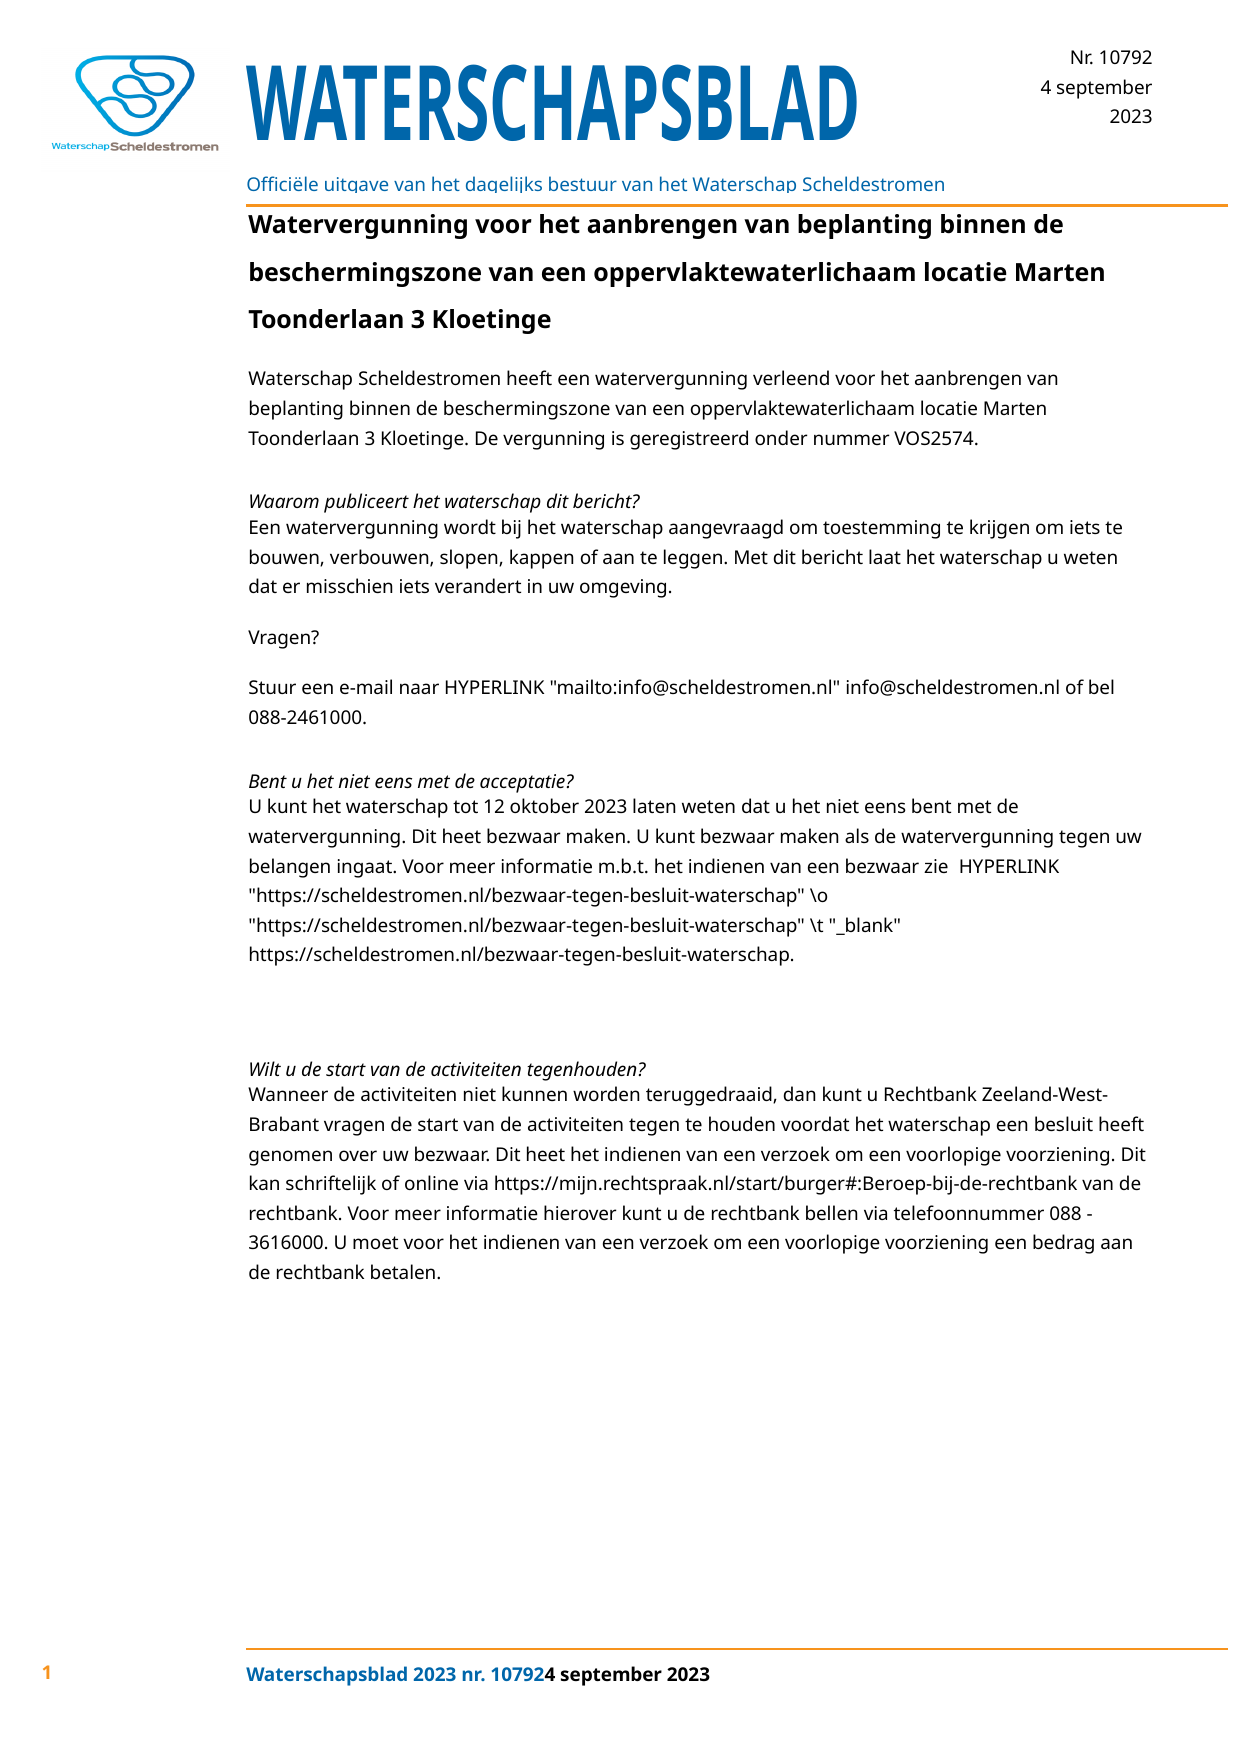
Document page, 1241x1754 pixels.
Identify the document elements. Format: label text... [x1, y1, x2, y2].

text Watervergunning voor het aanbrengen van beplanting binnen de beschermingszone van een oppervlaktewaterlichaam locatie Marten Toonderlaan 3 Kloetinge [248, 207, 1152, 336]
text Wilt u de start van de activiteiten tegenhouden? [248, 1056, 1152, 1082]
text Bent u het niet eens met de acceptatie? [248, 768, 1152, 794]
text Een watervergunning wordt bij het waterschap aangevraagd om toestemming te krijgen om iets te bouwen, verbouwen, slopen, kappen of aan te leggen. Met dit bericht laat het waterschap u weten dat er misschien iets verandert in uw omgeving. [248, 514, 1152, 599]
text Vragen? [248, 624, 1152, 650]
text Waterschap Scheldestromen heeft een watervergunning verleend voor het aanbrengen van beplanting binnen de beschermingszone van een oppervlaktewaterlichaam locatie Marten Toonderlaan 3 Kloetinge. De vergunning is geregistreerd onder nummer VOS2574. [248, 366, 1152, 450]
text Waarom publiceert het waterschap dit bericht? [248, 489, 1152, 514]
text U kunt het waterschap tot 12 oktober 2023 laten weten dat u het niet eens bent met de watervergunning. Dit heet bezwaar maken. U kunt bezwaar maken als de watervergunning tegen uw belangen ingaat. Voor meer informatie m.b.t. het indienen van een bezwaar zie HYPERLINK "https://scheldestromen.nl/bezwaar-tegen-besluit-waterschap" \o "https://scheldestromen.nl/bezwaar-tegen-besluit-waterschap" \t "_blank" https://scheldestromen.nl/bezwaar-tegen-besluit-waterschap. [248, 794, 1152, 967]
text Stuur een e-mail naar HYPERLINK "mailto:info@scheldestromen.nl" info@scheldestromen.nl of bel 088-2461000. [248, 674, 1152, 730]
text Wanneer de activiteiten niet kunnen worden teruggedraaid, dan kunt u Rechtbank Zeeland-West-Brabant vragen de start van de activiteiten tegen te houden voordat het waterschap een besluit heeft genomen over uw bezwaar. Dit heet het indienen van een verzoek om een voorlopige voorziening. Dit kan schriftelijk of online via https://mijn.rechtspraak.nl/start/burger#:Beroep-bij-de-rechtbank van de rechtbank. Voor meer informatie hierover kunt u de rechtbank bellen via telefoonnummer 088 - 3616000. U moet voor het indienen van een verzoek om een voorlopige voorziening een bedrag aan de rechtbank betalen. [248, 1082, 1152, 1285]
picture [41, 47, 231, 172]
